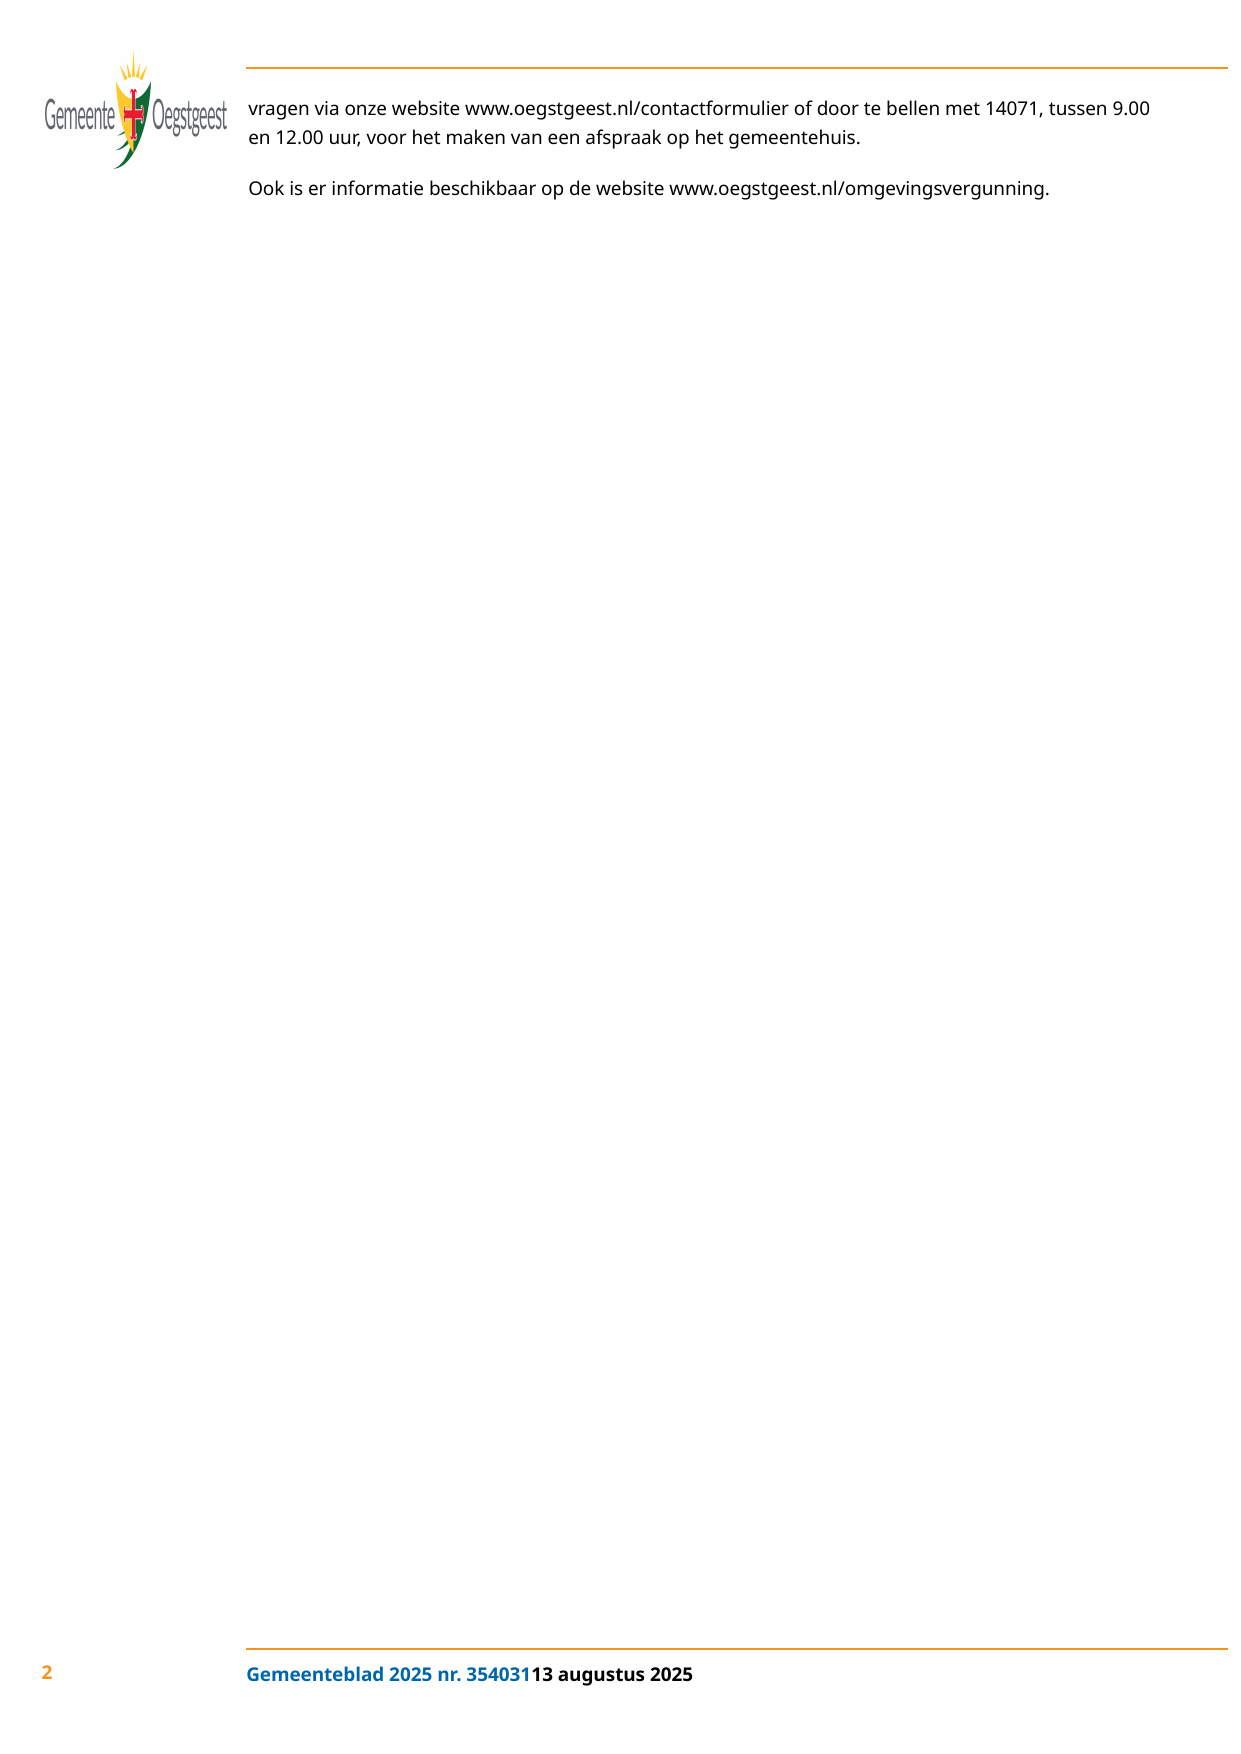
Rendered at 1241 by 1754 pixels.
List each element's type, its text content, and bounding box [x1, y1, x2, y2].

text vragen via onze website www.oegstgeest.nl/contactformulier of door te bellen met 14071, tussen 9.00 en 12.00 uur, voor het maken van een afspraak op het gemeentehuis. [248, 95, 1152, 150]
text Ook is er informatie beschikbaar op de website www.oegstgeest.nl/omgevingsvergunning. [248, 175, 1152, 201]
picture [41, 47, 231, 172]
